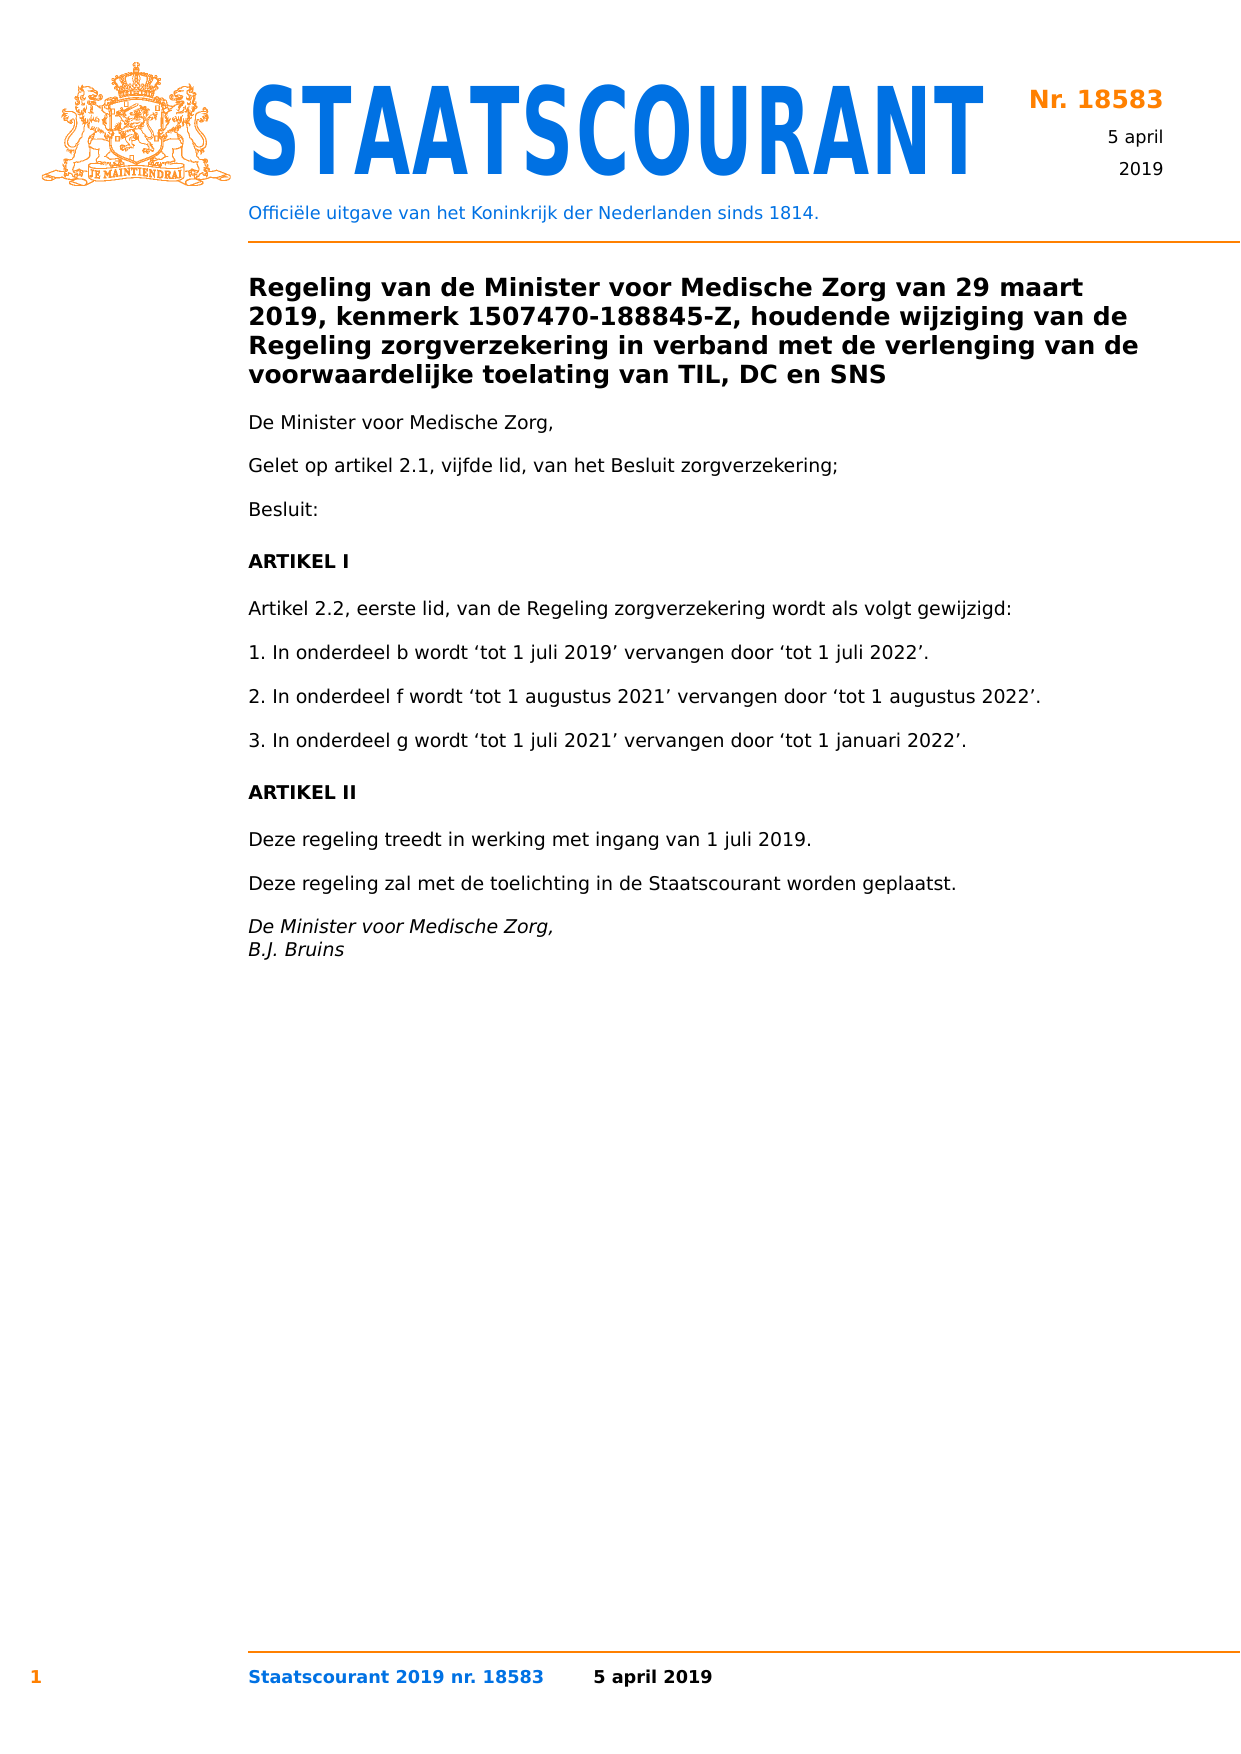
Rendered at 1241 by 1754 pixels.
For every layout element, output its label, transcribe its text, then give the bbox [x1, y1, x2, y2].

text Besluit: [248, 499, 1163, 521]
subtitle Regeling van de Minister voor Medische Zorg van 29 maart 2019, kenmerk 1507470-188845-Z, houdende wijziging van de Regeling zorgverzekering in verband met de verlenging van de voorwaardelijke toelating van TIL, DC en SNS [248, 273, 1163, 390]
text 2. In onderdeel f wordt ‘tot 1 augustus 2021’ vervangen door ‘tot 1 augustus 2022’. [248, 686, 1163, 708]
text Artikel 2.2, eerste lid, van de Regeling zorgverzekering wordt als volgt gewijzigd: [248, 598, 1163, 620]
table_header STAATSCOURANT [248, 62, 998, 203]
text De Minister voor Medische Zorg, [248, 412, 1163, 433]
table_header Nr. 18583 [998, 62, 1240, 121]
subtitle ARTIKEL I [248, 551, 1163, 573]
text 3. In onderdeel g wordt ‘tot 1 juli 2021’ vervangen door ‘tot 1 januari 2022’. [248, 730, 1163, 752]
picture [41, 62, 231, 186]
text 1. In onderdeel b wordt ‘tot 1 juli 2019’ vervangen door ‘tot 1 juli 2022’. [248, 642, 1163, 664]
text De Minister voor Medische Zorg, B.J. Bruins [248, 916, 1163, 960]
table_header [25, 62, 248, 241]
table_cell 5 april [998, 121, 1240, 153]
subtitle ARTIKEL II [248, 782, 1163, 804]
text Gelet op artikel 2.1, vijfde lid, van het Besluit zorgverzekering; [248, 455, 1163, 477]
text Deze regeling zal met de toelichting in de Staatscourant worden geplaatst. [248, 873, 1163, 894]
table_cell Officiële uitgave van het Koninkrijk der Nederlanden sinds 1814. [248, 203, 1240, 241]
table_cell 2019 [998, 153, 1240, 203]
text Deze regeling treedt in werking met ingang van 1 juli 2019. [248, 829, 1163, 851]
